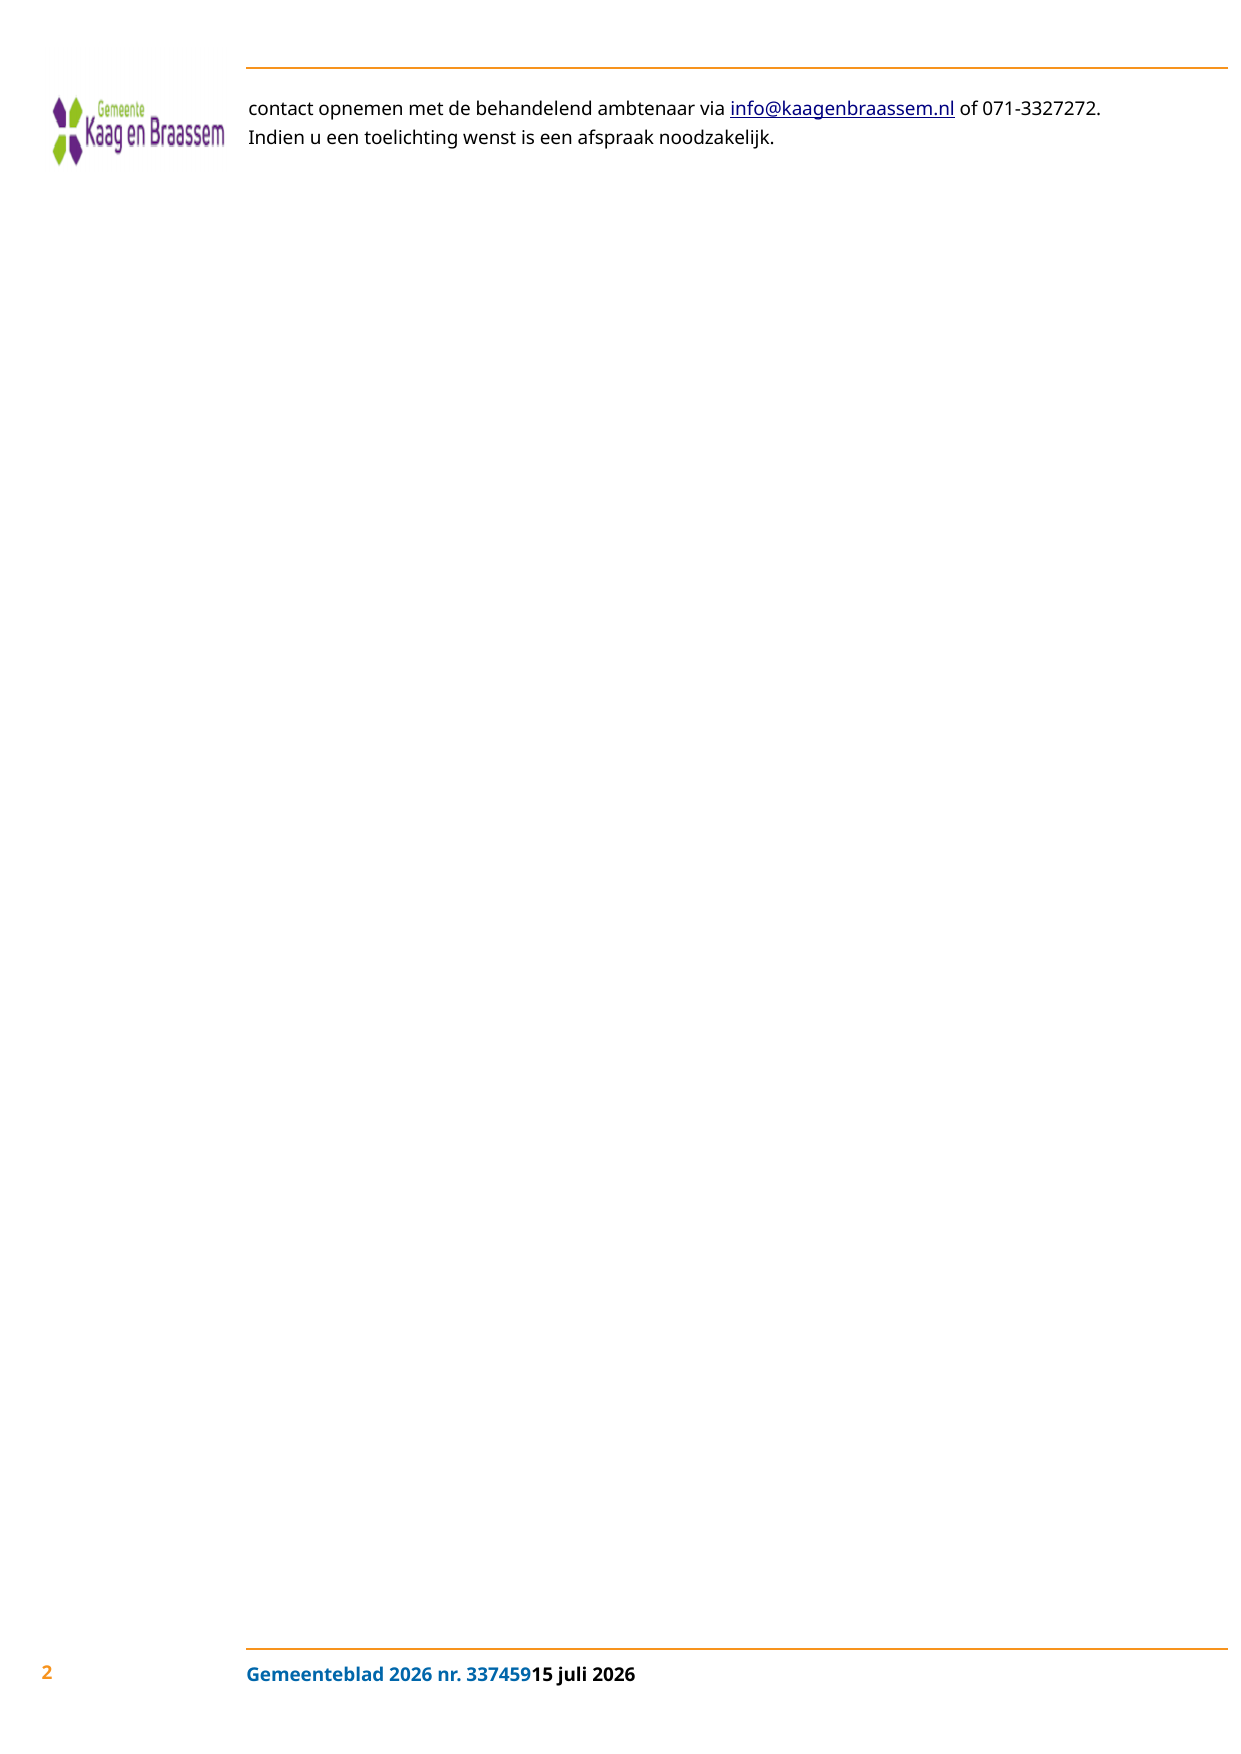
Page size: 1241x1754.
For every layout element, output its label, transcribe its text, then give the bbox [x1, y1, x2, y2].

text contact opnemen met de behandelend ambtenaar via info@kaagenbraassem.nl of 071-3327272. Indien u een toelichting wenst is een afspraak noodzakelijk. [248, 95, 1152, 150]
picture [41, 47, 231, 172]
